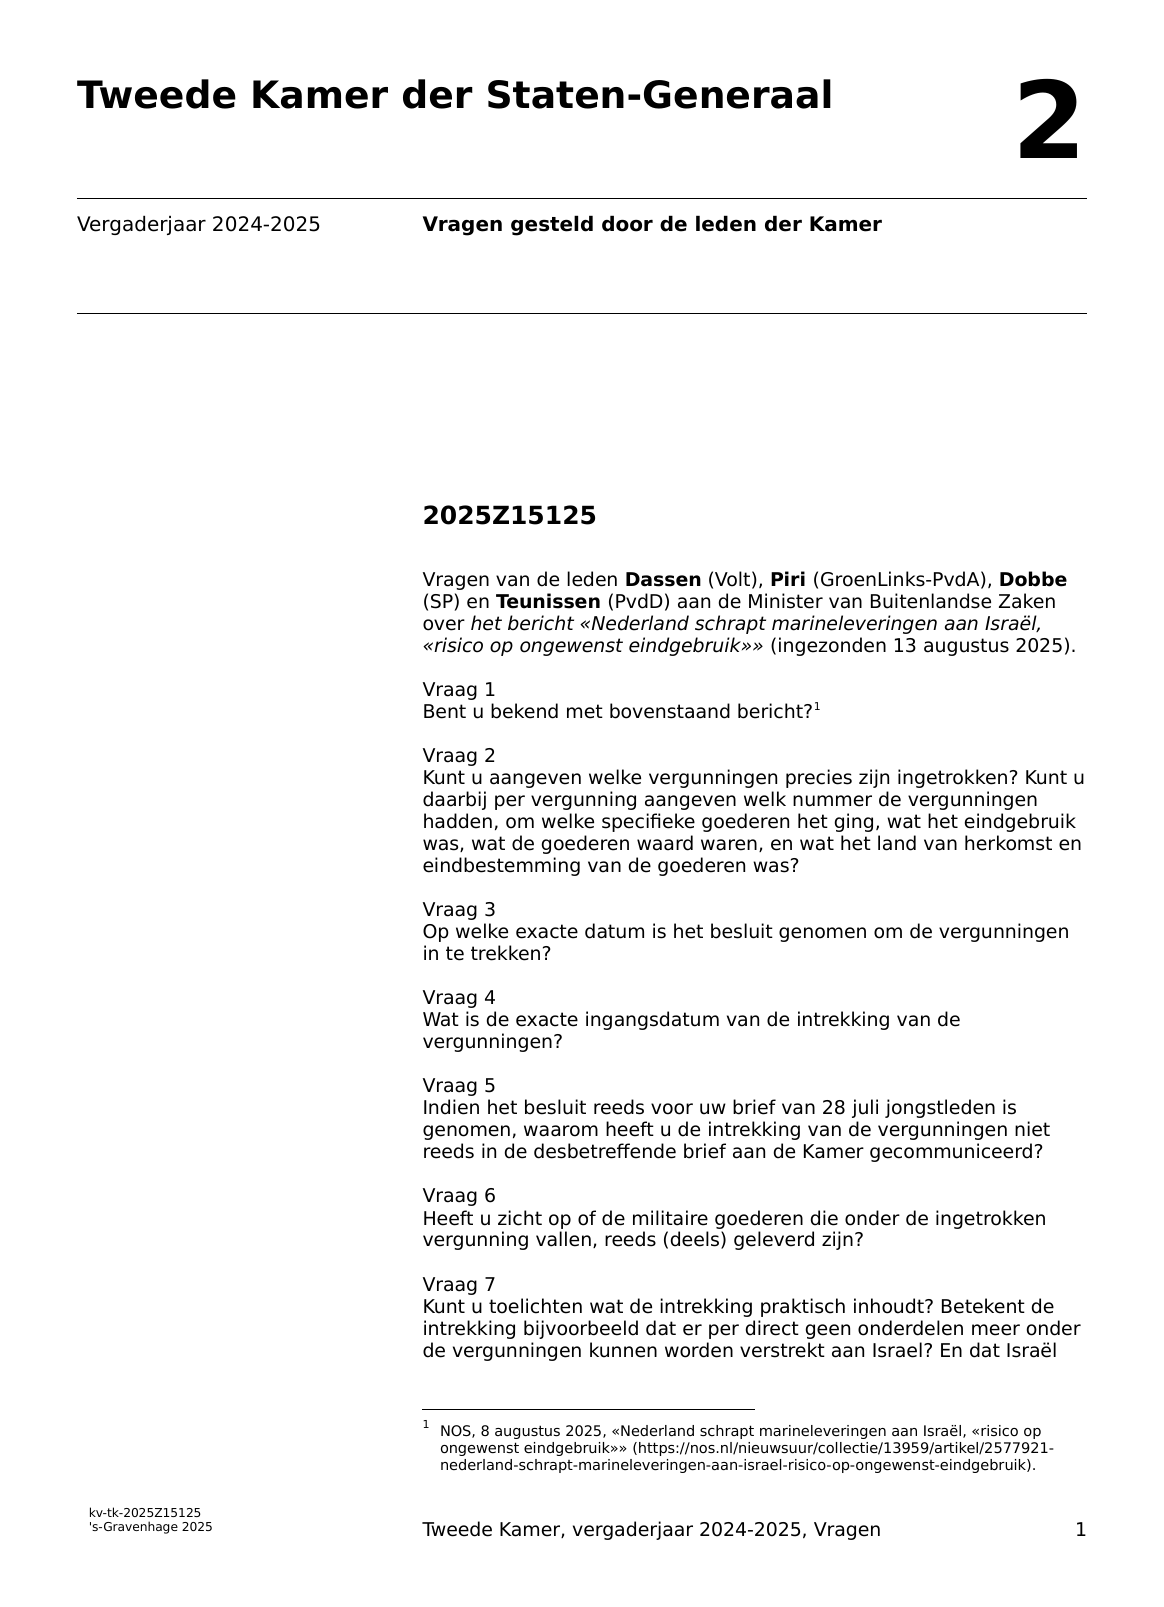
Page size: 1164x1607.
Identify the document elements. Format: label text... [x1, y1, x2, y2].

text NOS, 8 augustus 2025, «Nederland schrapt marineleveringen aan Israël, «risico op ongewenst eindgebruik»» (https://nos.nl/nieuwsuur/collectie/13959/artikel/2577921-nederland-schrapt-marineleveringen-aan-israel-risico-op-ongewenst-eindgebruik). [422, 1418, 1087, 1474]
text Vragen van de leden Dassen (Volt), Piri (GroenLinks-PvdA), Dobbe (SP) en Teunissen (PvdD) aan de Minister van Buitenlandse Zaken over het bericht «Nederland schrapt marineleveringen aan Israël, «risico op ongewenst eindgebruik»» (ingezonden 13 augustus 2025). [422, 569, 1087, 657]
text Vraag 7 [422, 1273, 1087, 1296]
text Bent u bekend met bovenstaand bericht? [422, 701, 1087, 723]
text Indien het besluit reeds voor uw brief van 28 juli jongstleden is genomen, waarom heeft u de intrekking van de vergunningen niet reeds in de desbetreffende brief aan de Kamer gecommuniceerd? [422, 1097, 1087, 1163]
text Kunt u aangeven welke vergunningen precies zijn ingetrokken? Kunt u daarbij per vergunning aangeven welk nummer de vergunningen hadden, om welke specifieke goederen het ging, wat het eindgebruik was, wat de goederen waard waren, en wat het land van herkomst en eindbestemming van de goederen was? [422, 767, 1087, 877]
text Op welke exacte datum is het besluit genomen om de vergunningen in te trekken? [422, 921, 1087, 965]
text Wat is de exacte ingangsdatum van de intrekking van de vergunningen? [422, 1009, 1087, 1053]
text 's-Gravenhage 2025 [88, 1520, 323, 1534]
text Vraag 5 [422, 1075, 1087, 1097]
text Heeft u zicht op of de militaire goederen die onder de ingetrokken vergunning vallen, reeds (deels) geleverd zijn? [422, 1207, 1087, 1251]
text Vraag 1 [422, 679, 1087, 701]
table_cell Vragen gesteld door de leden der Kamer [422, 199, 1087, 313]
table_cell Vergaderjaar 2024-2025 [77, 199, 422, 313]
text Kunt u toelichten wat de intrekking praktisch inhoudt? Betekent de intrekking bijvoorbeeld dat er per direct geen onderdelen meer onder de vergunningen kunnen worden verstrekt aan Israel? En dat Israël [422, 1296, 1087, 1361]
text Vraag 2 [422, 745, 1087, 767]
text Vraag 4 [422, 987, 1087, 1009]
text Vraag 3 [422, 899, 1087, 921]
table_header 2 [886, 59, 1087, 198]
text 2025Z15125 [422, 501, 1087, 531]
table_header Tweede Kamer der Staten-Generaal [77, 59, 886, 198]
text kv-tk-2025Z15125 [88, 1506, 323, 1520]
text Vraag 6 [422, 1185, 1087, 1207]
